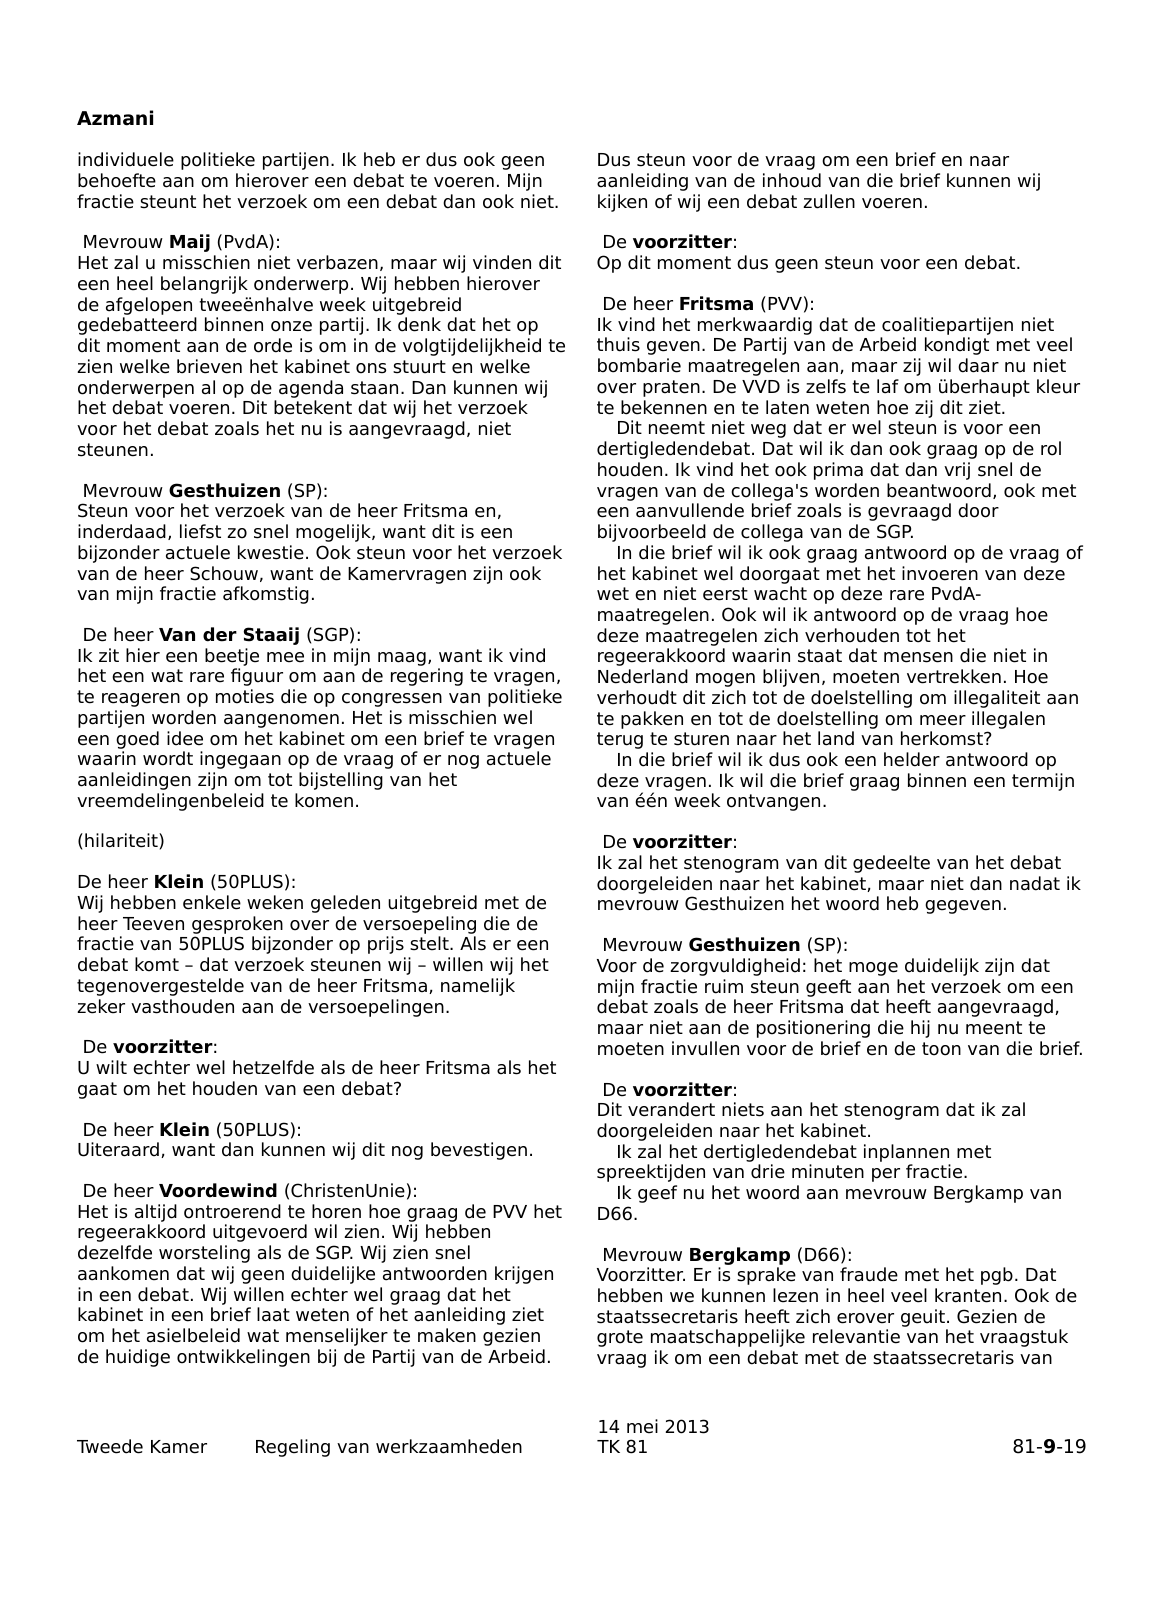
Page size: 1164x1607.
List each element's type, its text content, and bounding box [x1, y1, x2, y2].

text De heer Fritsma (PVV): [596, 294, 1087, 314]
text Wij hebben enkele weken geleden uitgebreid met de heer Teeven gesproken over de versoepeling die de fractie van 50PLUS bijzonder op prijs stelt. Als er een debat komt – dat verzoek steunen wij – willen wij het tegenovergestelde van de heer Fritsma, namelijk zeker vasthouden aan de versoepelingen. [77, 893, 567, 1017]
text Ik zit hier een beetje mee in mijn maag, want ik vind het een wat rare figuur om aan de regering te vragen, te reageren op moties die op congressen van politieke partijen worden aangenomen. Het is misschien wel een goed idee om het kabinet om een brief te vragen waarin wordt ingegaan op de vraag of er nog actuele aanleidingen zijn om tot bijstelling van het vreemdelingenbeleid te komen. [77, 646, 567, 811]
text Uiteraard, want dan kunnen wij dit nog bevestigen. [77, 1140, 567, 1161]
text De heer Van der Staaij (SGP): [77, 625, 567, 646]
text Voorzitter. Er is sprake van fraude met het pgb. Dat hebben we kunnen lezen in heel veel kranten. Ook de staatssecretaris heeft zich erover geuit. Gezien de grote maatschappelijke relevantie van het vraagstuk vraag ik om een debat met de staatssecretaris van [596, 1265, 1087, 1369]
text Dit neemt niet weg dat er wel steun is voor een dertigledendebat. Dat wil ik dan ook graag op de rol houden. Ik vind het ook prima dat dan vrij snel de vragen van de collega's worden beantwoord, ook met een aanvullende brief zoals is gevraagd door bijvoorbeeld de collega van de SGP. [596, 418, 1087, 543]
text (hilariteit) [77, 831, 567, 852]
text Het zal u misschien niet verbazen, maar wij vinden dit een heel belangrijk onderwerp. Wij hebben hierover de afgelopen tweeënhalve week uitgebreid gedebatteerd binnen onze partij. Ik denk dat het op dit moment aan de orde is om in de volgtijdelijkheid te zien welke brieven het kabinet ons stuurt en welke onderwerpen al op de agenda staan. Dan kunnen wij het debat voeren. Dit betekent dat wij het verzoek voor het debat zoals het nu is aangevraagd, niet steunen. [77, 253, 567, 460]
text Mevrouw Maij (PvdA): [77, 232, 567, 253]
text Ik zal het dertigledendebat inplannen met spreektijden van drie minuten per fractie. [596, 1142, 1087, 1183]
text Ik geef nu het woord aan mevrouw Bergkamp van D66. [596, 1183, 1087, 1224]
text U wilt echter wel hetzelfde als de heer Fritsma als het gaat om het houden van een debat? [77, 1058, 567, 1099]
text Mevrouw Bergkamp (D66): [596, 1244, 1087, 1265]
text Op dit moment dus geen steun voor een debat. [596, 253, 1087, 274]
text In die brief wil ik ook graag antwoord op de vraag of het kabinet wel doorgaat met het invoeren van deze wet en niet eerst wacht op deze rare PvdA-maatregelen. Ook wil ik antwoord op de vraag hoe deze maatregelen zich verhouden tot het regeerakkoord waarin staat dat mensen die niet in Nederland mogen blijven, moeten vertrekken. Hoe verhoudt dit zich tot de doelstelling om illegaliteit aan te pakken en tot de doelstelling om meer illegalen terug te sturen naar het land van herkomst? [596, 543, 1087, 750]
text Steun voor het verzoek van de heer Fritsma en, inderdaad, liefst zo snel mogelijk, want dit is een bijzonder actuele kwestie. Ook steun voor het verzoek van de heer Schouw, want de Kamervragen zijn ook van mijn fractie afkomstig. [77, 501, 567, 605]
text Mevrouw Gesthuizen (SP): [77, 480, 567, 501]
text De heer Klein (50PLUS): [77, 1119, 567, 1140]
text De voorzitter: [596, 1079, 1087, 1100]
text Ik vind het merkwaardig dat de coalitiepartijen niet thuis geven. De Partij van de Arbeid kondigt met veel bombarie maatregelen aan, maar zij wil daar nu niet over praten. De VVD is zelfs te laf om überhaupt kleur te bekennen en te laten weten hoe zij dit ziet. [596, 314, 1087, 418]
text Dus steun voor de vraag om een brief en naar aanleiding van de inhoud van die brief kunnen wij kijken of wij een debat zullen voeren. [596, 150, 1087, 212]
text In die brief wil ik dus ook een helder antwoord op deze vragen. Ik wil die brief graag binnen een termijn van één week ontvangen. [596, 750, 1087, 812]
text Dit verandert niets aan het stenogram dat ik zal doorgeleiden naar het kabinet. [596, 1100, 1087, 1142]
text De voorzitter: [596, 232, 1087, 253]
text Mevrouw Gesthuizen (SP): [596, 935, 1087, 956]
text Het is altijd ontroerend te horen hoe graag de PVV het regeerakkoord uitgevoerd wil zien. Wij hebben dezelfde worsteling als de SGP. Wij zien snel aankomen dat wij geen duidelijke antwoorden krijgen in een debat. Wij willen echter wel graag dat het kabinet in een brief laat weten of het aanleiding ziet om het asielbeleid wat menselijker te maken gezien de huidige ontwikkelingen bij de Partij van de Arbeid. [77, 1202, 567, 1367]
text De voorzitter: [596, 832, 1087, 853]
text De heer Klein (50PLUS): [77, 872, 567, 893]
text De voorzitter: [77, 1037, 567, 1058]
text Voor de zorgvuldigheid: het moge duidelijk zijn dat mijn fractie ruim steun geeft aan het verzoek om een debat zoals de heer Fritsma dat heeft aangevraagd, maar niet aan de positionering die hij nu meent te moeten invullen voor de brief en de toon van die brief. [596, 956, 1087, 1059]
text Ik zal het stenogram van dit gedeelte van het debat doorgeleiden naar het kabinet, maar niet dan nadat ik mevrouw Gesthuizen het woord heb gegeven. [596, 853, 1087, 915]
text individuele politieke partijen. Ik heb er dus ook geen behoefte aan om hierover een debat te voeren. Mijn fractie steunt het verzoek om een debat dan ook niet. [77, 150, 567, 212]
text De heer Voordewind (ChristenUnie): [77, 1181, 567, 1202]
